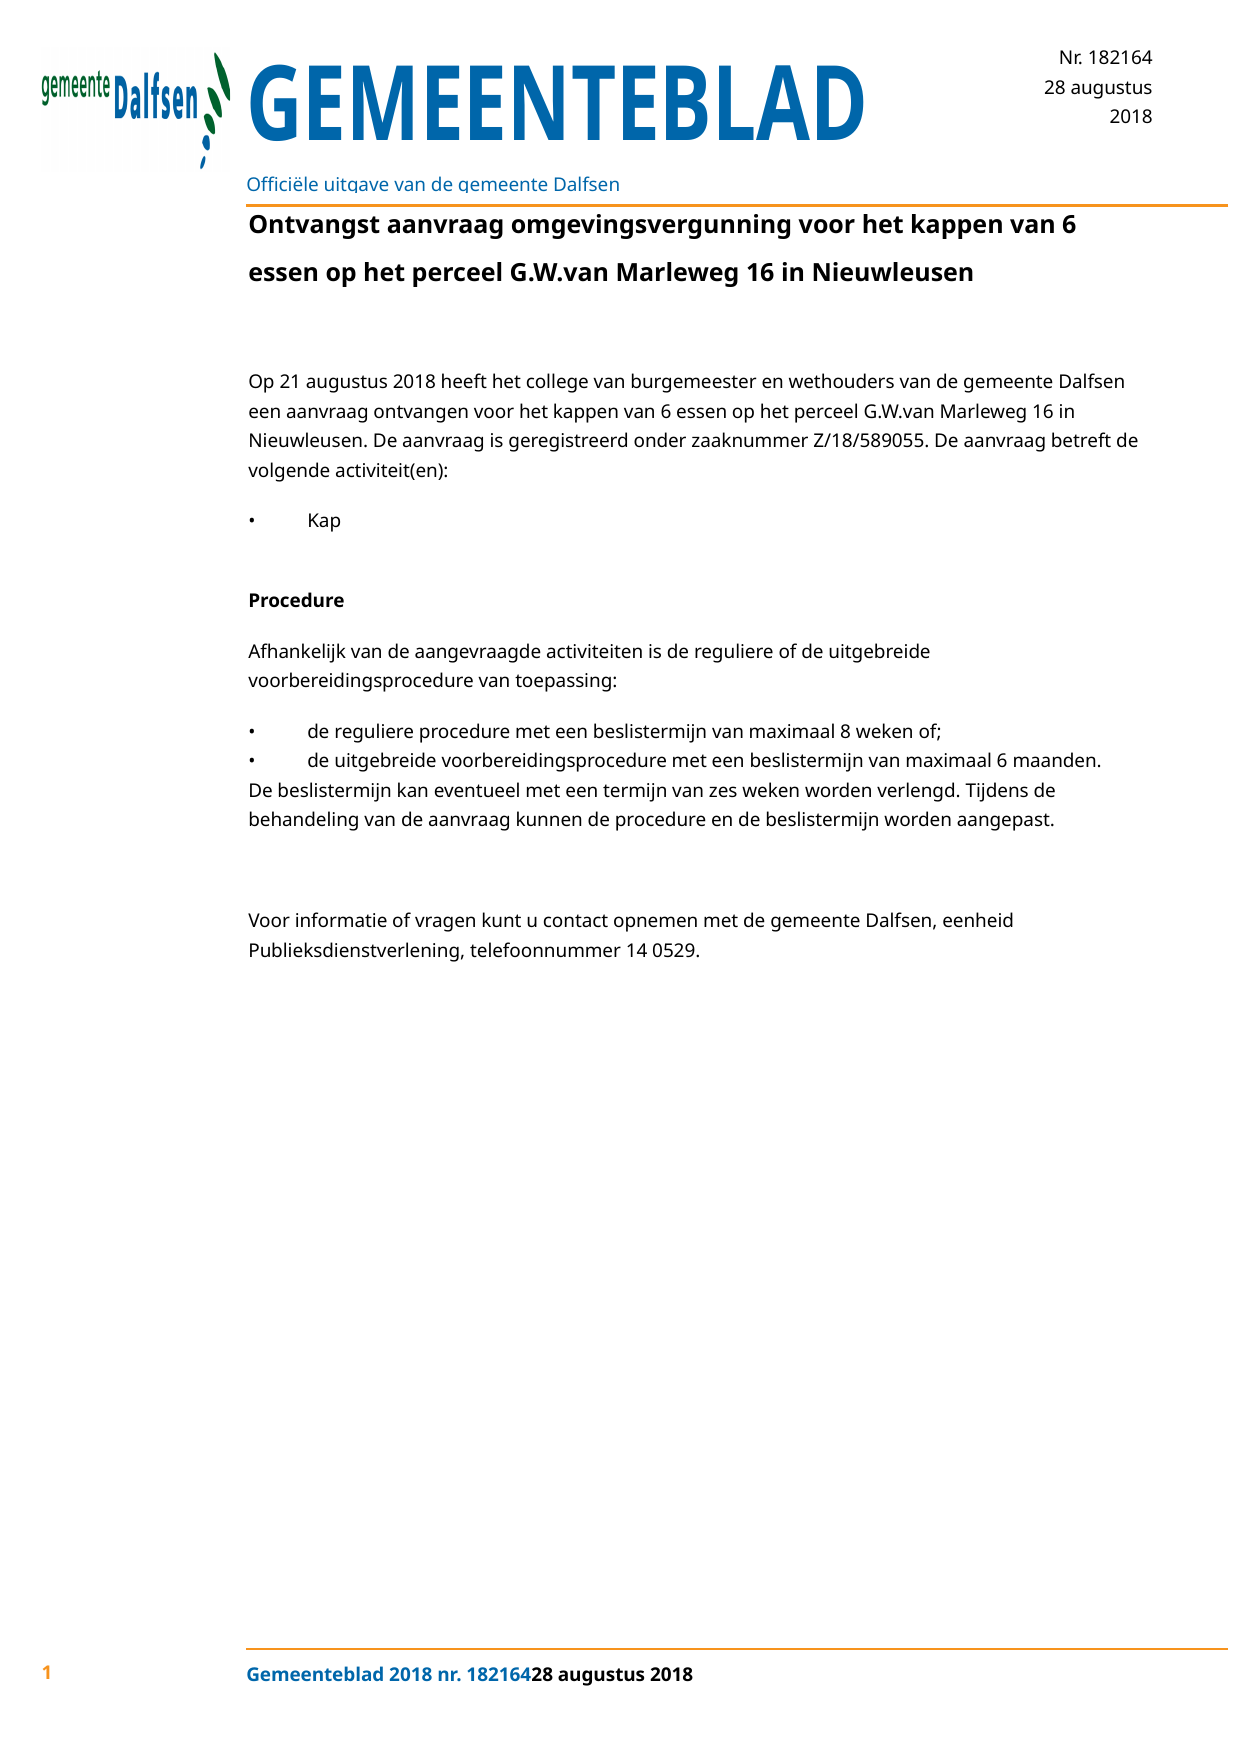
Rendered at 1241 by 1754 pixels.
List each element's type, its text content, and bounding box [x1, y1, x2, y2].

text Voor informatie of vragen kunt u contact opnemen met de gemeente Dalfsen, eenheid Publieksdienstverlening, telefoonnummer 14 0529. [248, 907, 1152, 963]
text Ontvangst aanvraag omgevingsvergunning voor het kappen van 6 essen op het perceel G.W.van Marleweg 16 in Nieuwleusen [248, 207, 1152, 288]
text Op 21 augustus 2018 heeft het college van burgemeester en wethouders van de gemeente Dalfsen een aanvraag ontvangen voor het kappen van 6 essen op het perceel G.W.van Marleweg 16 in Nieuwleusen. De aanvraag is geregistreerd onder zaaknummer Z/18/589055. De aanvraag betreft de volgende activiteit(en): [248, 368, 1152, 483]
text Afhankelijk van de aangevraagde activiteiten is de reguliere of de uitgebreide voorbereidingsprocedure van toepassing: [248, 638, 1152, 693]
list de uitgebreide voorbereidingsprocedure met een beslistermijn van maximaal 6 maanden. [248, 747, 1152, 773]
picture [41, 47, 231, 172]
list de reguliere procedure met een beslistermijn van maximaal 8 weken of; [248, 718, 1152, 744]
text De beslistermijn kan eventueel met een termijn van zes weken worden verlengd. Tijdens de behandeling van de aanvraag kunnen de procedure en de beslistermijn worden aangepast. [248, 777, 1152, 832]
text Procedure [248, 587, 1152, 613]
list Kap [248, 507, 1152, 533]
